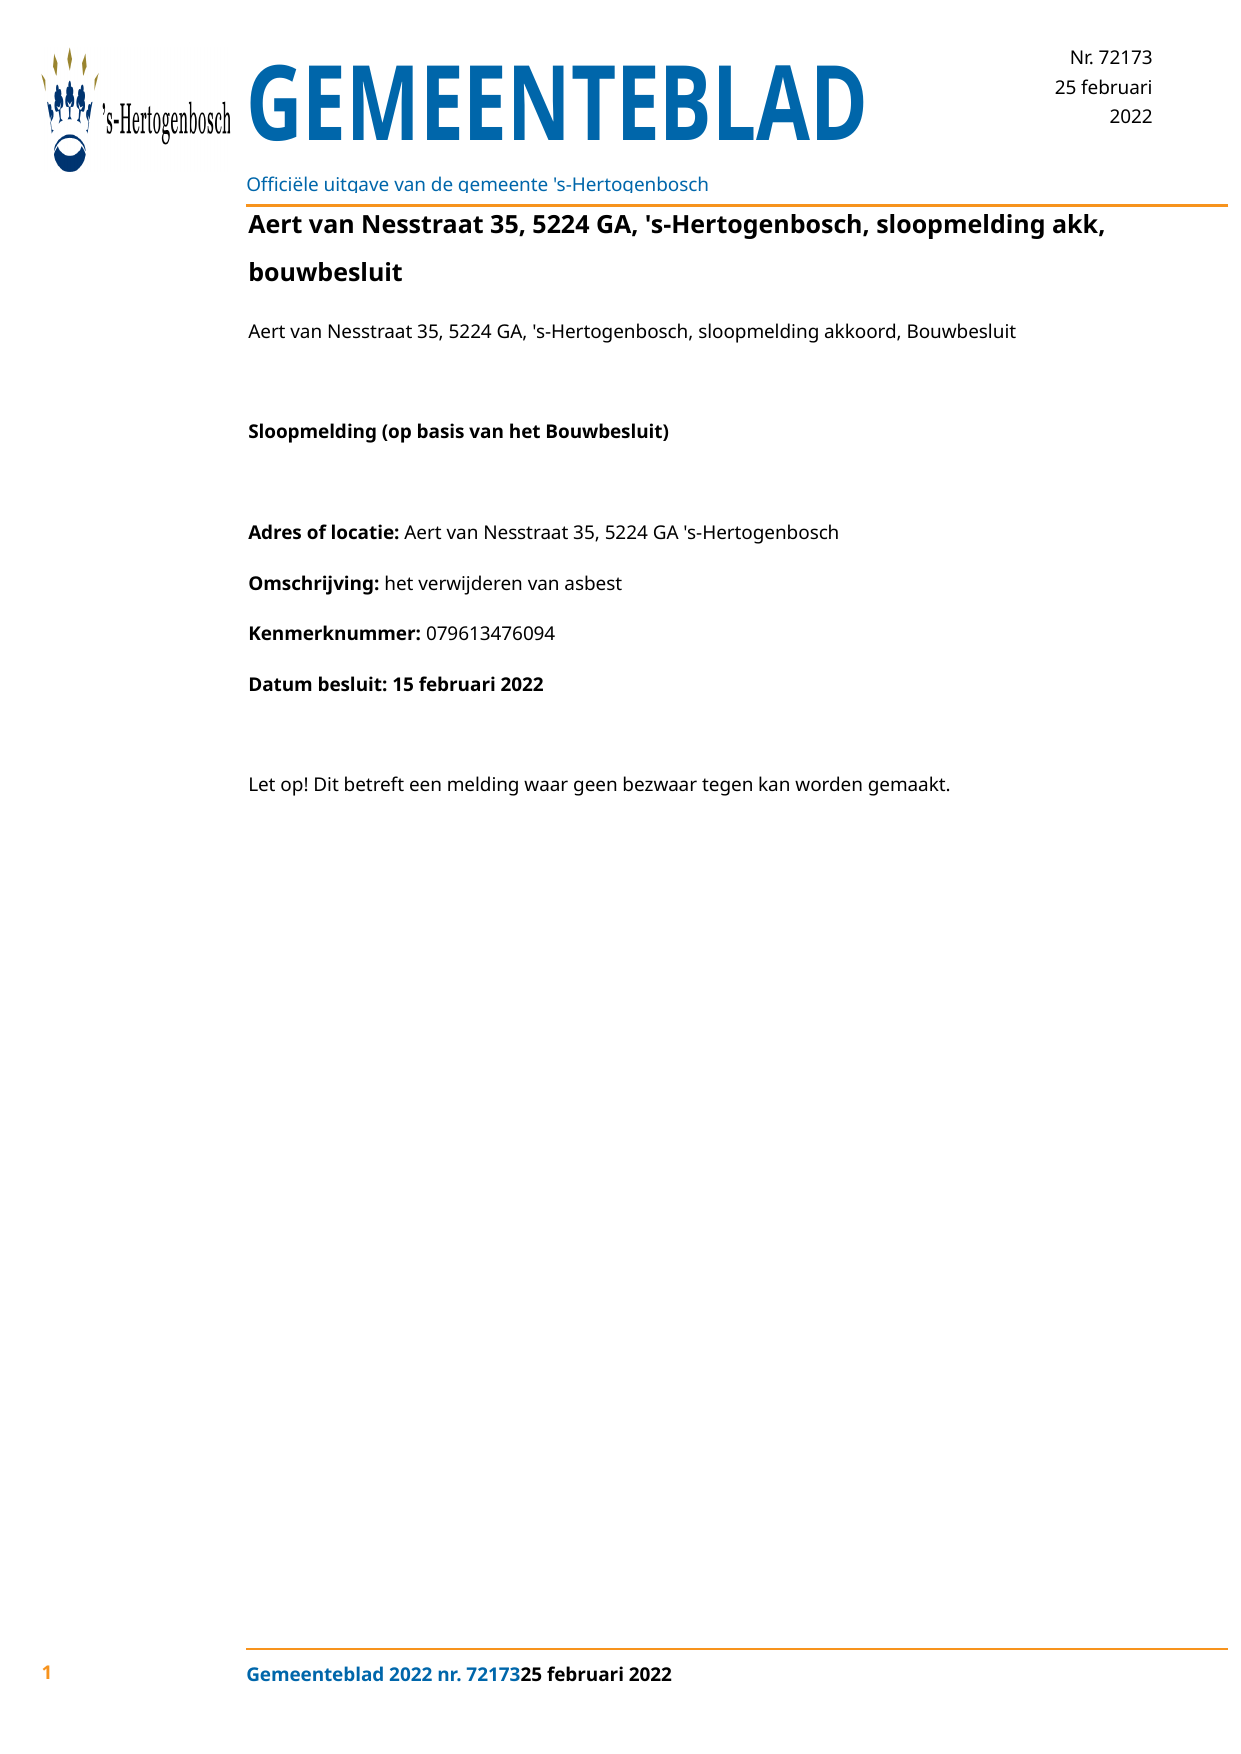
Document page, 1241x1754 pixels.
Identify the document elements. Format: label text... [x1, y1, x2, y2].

text Sloopmelding (op basis van het Bouwbesluit) [248, 419, 1152, 444]
text Kenmerknummer: 079613476094 [248, 620, 1152, 646]
text Let op! Dit betreft een melding waar geen bezwaar tegen kan worden gemaakt. [248, 772, 1152, 797]
text Adres of locatie: Aert van Nesstraat 35, 5224 GA 's-Hertogenbosch [248, 519, 1152, 545]
text Datum besluit: 15 februari 2022 [248, 671, 1152, 697]
text Aert van Nesstraat 35, 5224 GA, 's-Hertogenbosch, sloopmelding akkoord, Bouwbesluit [248, 318, 1152, 344]
picture [41, 47, 231, 172]
text Omschrijving: het verwijderen van asbest [248, 570, 1152, 596]
text Aert van Nesstraat 35, 5224 GA, 's-Hertogenbosch, sloopmelding akk, bouwbesluit [248, 207, 1152, 288]
